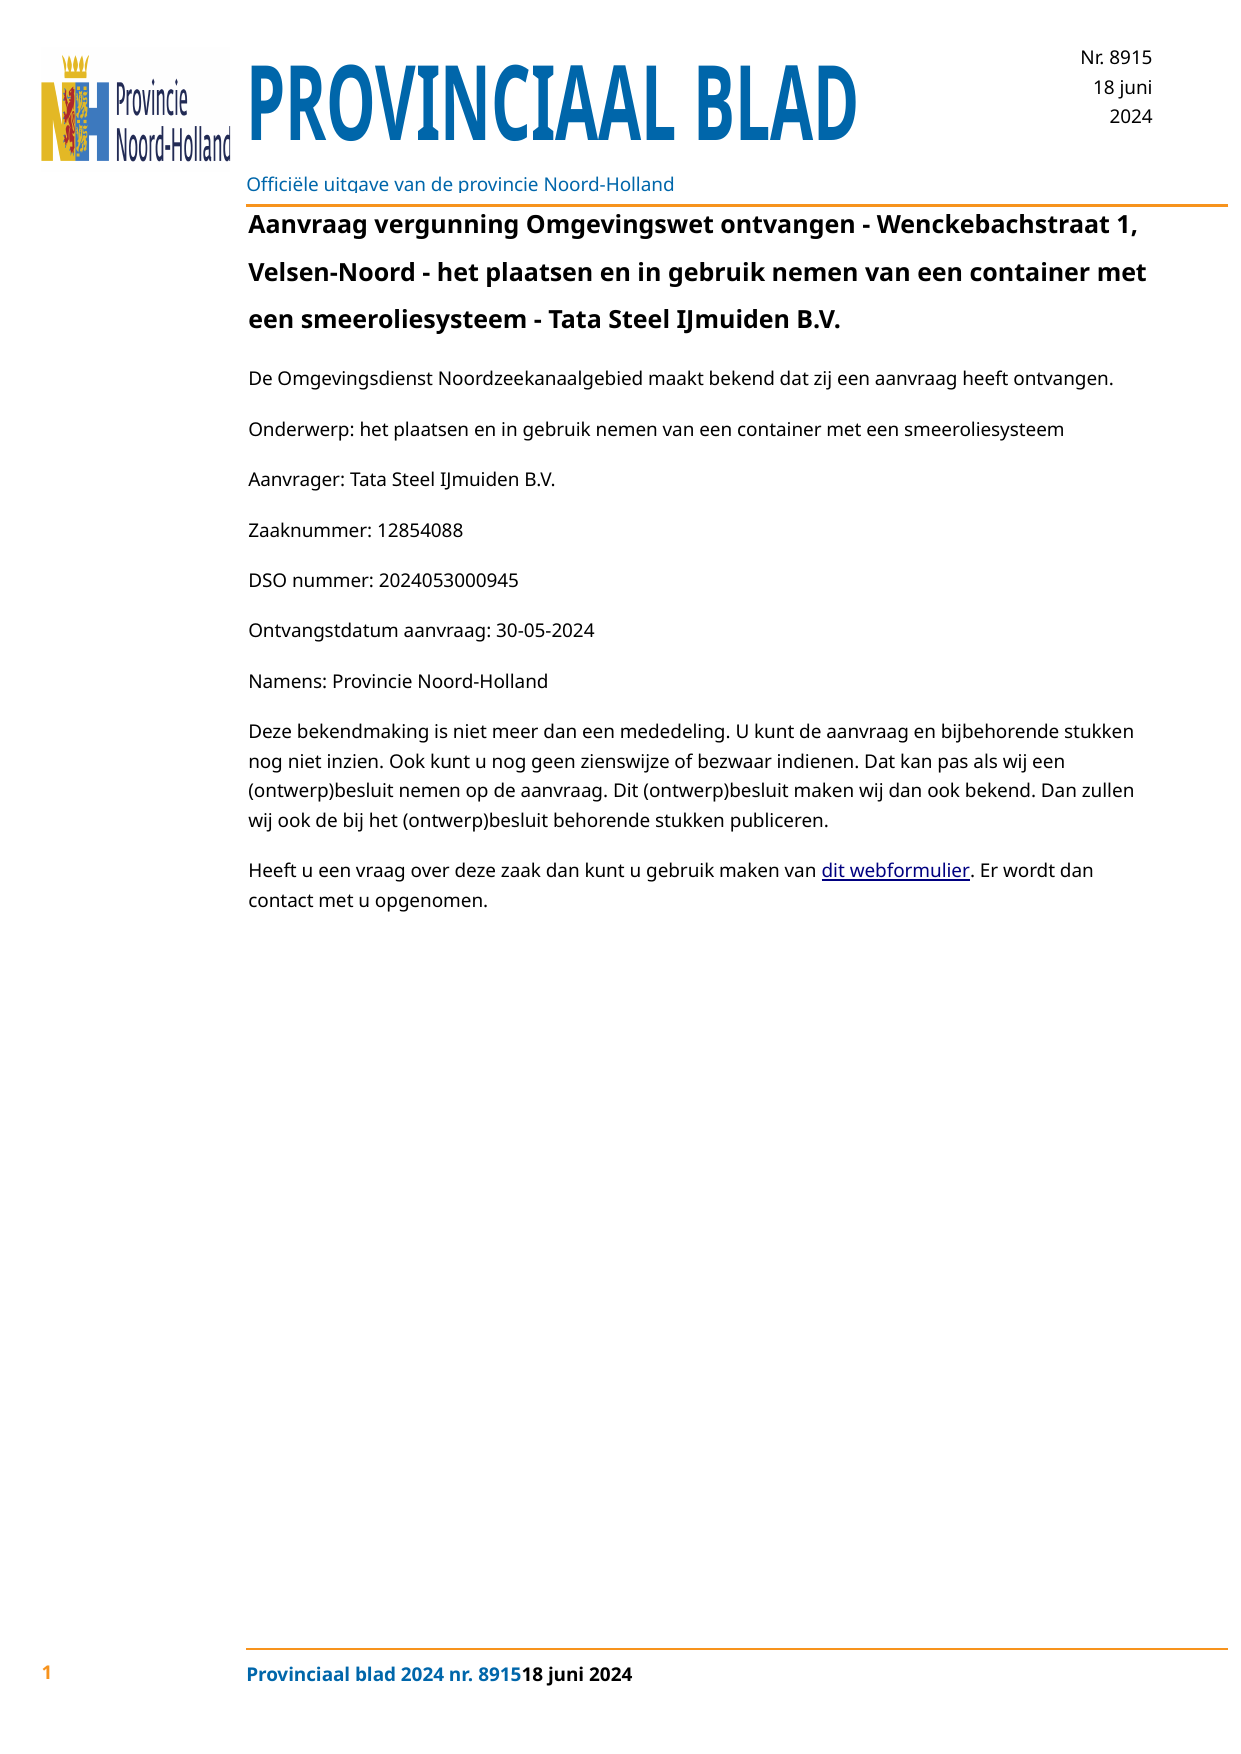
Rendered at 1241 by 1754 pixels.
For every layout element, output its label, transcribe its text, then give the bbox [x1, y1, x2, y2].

text Ontvangstdatum aanvraag: 30-05-2024 [248, 618, 1152, 643]
text Onderwerp: het plaatsen en in gebruik nemen van een container met een smeeroliesysteem [248, 416, 1152, 442]
text Aanvraag vergunning Omgevingswet ontvangen - Wenckebachstraat 1, Velsen-Noord - het plaatsen en in gebruik nemen van een container met een smeeroliesysteem - Tata Steel IJmuiden B.V. [248, 207, 1152, 336]
text De Omgevingsdienst Noordzeekanaalgebied maakt bekend dat zij een aanvraag heeft ontvangen. [248, 366, 1152, 391]
text Namens: Provincie Noord-Holland [248, 668, 1152, 694]
text Deze bekendmaking is niet meer dan een mededeling. U kunt de aanvraag en bijbehorende stukken nog niet inzien. Ook kunt u nog geen zienswijze of bezwaar indienen. Dat kan pas als wij een (ontwerp)besluit nemen op de aanvraag. Dit (ontwerp)besluit maken wij dan ook bekend. Dan zullen wij ook de bij het (ontwerp)besluit behorende stukken publiceren. [248, 718, 1152, 833]
text DSO nummer: 2024053000945 [248, 567, 1152, 593]
text Heeft u een vraag over deze zaak dan kunt u gebruik maken van dit webformulier. Er wordt dan contact met u opgenomen. [248, 858, 1152, 913]
text Aanvrager: Tata Steel IJmuiden B.V. [248, 466, 1152, 492]
picture [41, 47, 231, 172]
text Zaaknummer: 12854088 [248, 517, 1152, 542]
